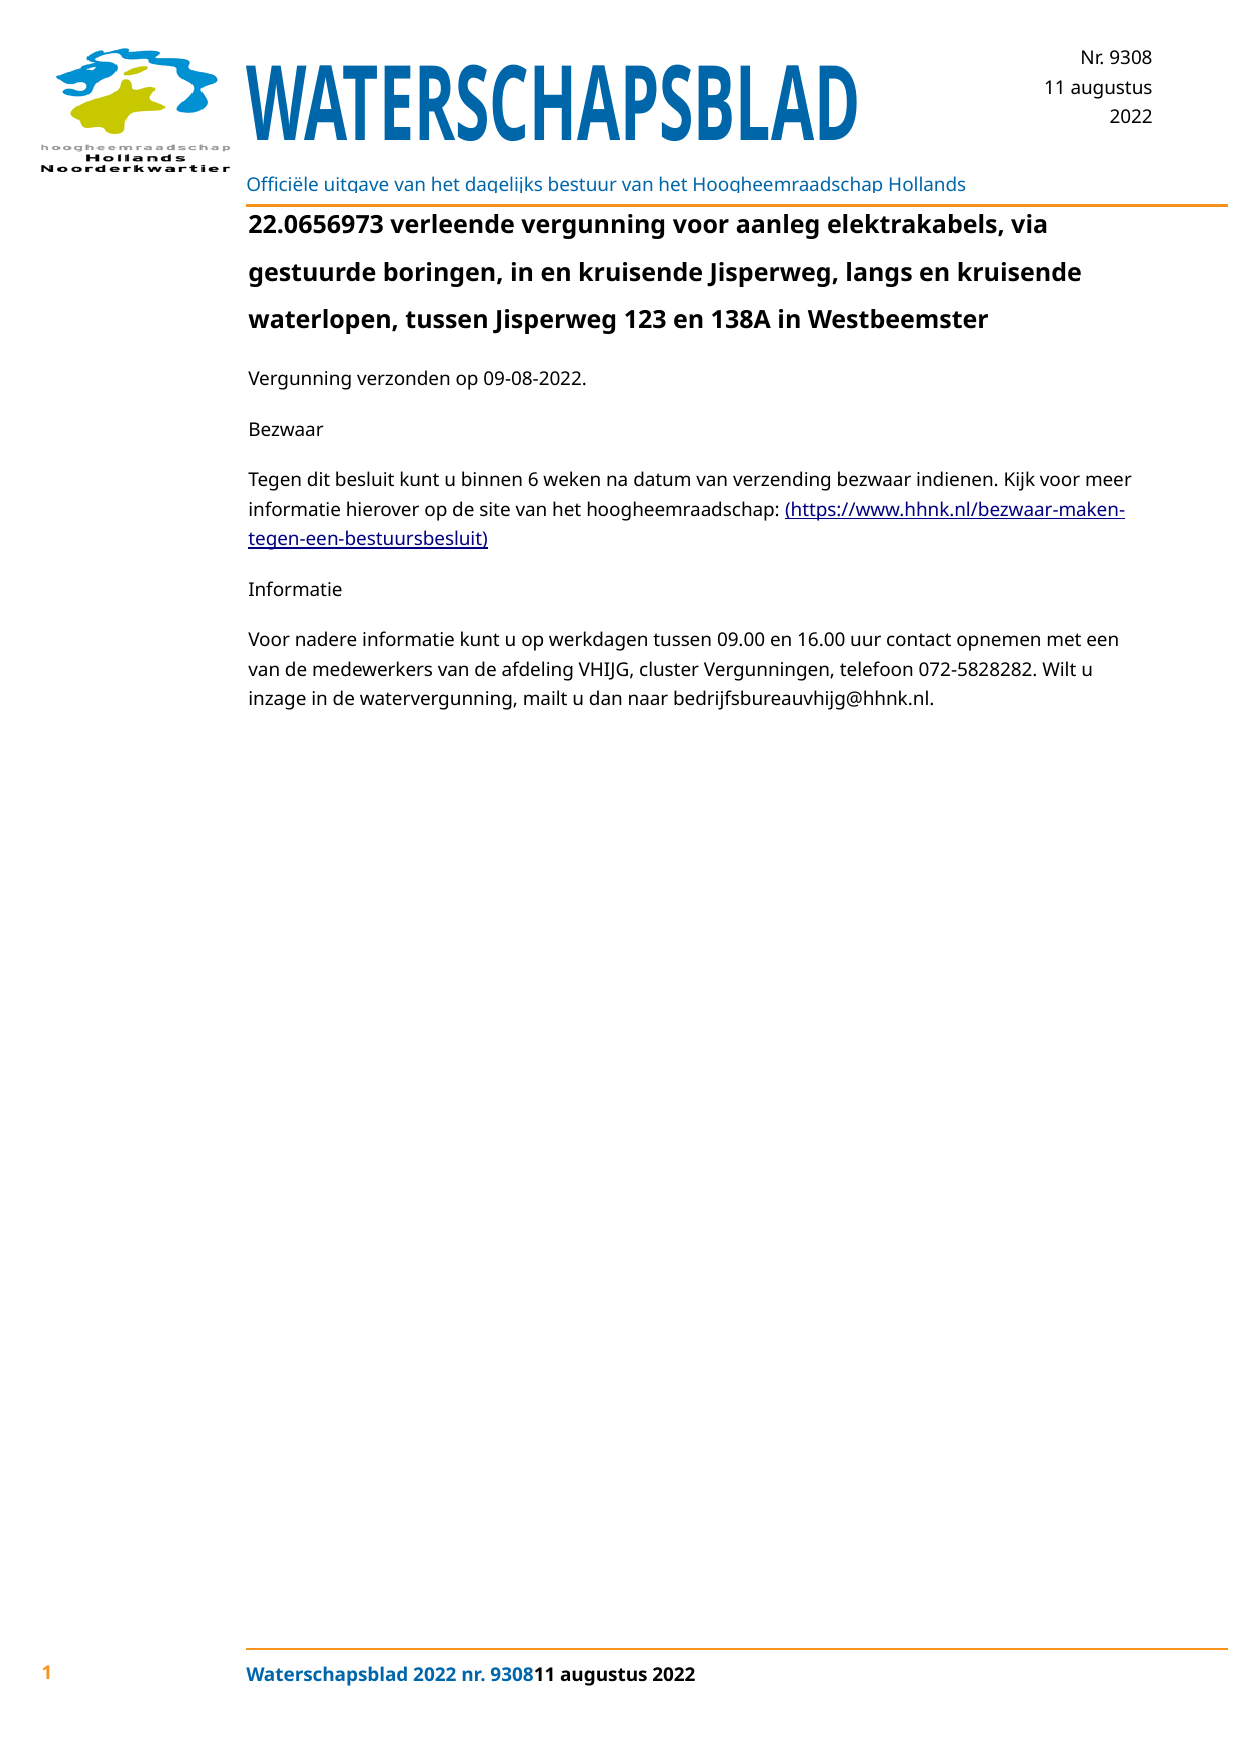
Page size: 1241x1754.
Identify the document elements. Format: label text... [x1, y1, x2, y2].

text Bezwaar [248, 416, 1152, 442]
text Vergunning verzonden op 09-08-2022. [248, 366, 1152, 391]
text Informatie [248, 576, 1152, 602]
text Voor nadere informatie kunt u op werkdagen tussen 09.00 en 16.00 uur contact opnemen met een van de medewerkers van de afdeling VHIJG, cluster Vergunningen, telefoon 072-5828282. Wilt u inzage in de watervergunning, mailt u dan naar bedrijfsbureauvhijg@hhnk.nl. [248, 626, 1152, 711]
picture [41, 47, 231, 172]
text Tegen dit besluit kunt u binnen 6 weken na datum van verzending bezwaar indienen. Kijk voor meer informatie hierover op de site van het hoogheemraadschap: (https://www.hhnk.nl/bezwaar-maken-tegen-een-bestuursbesluit) [248, 466, 1152, 551]
text 22.0656973 verleende vergunning voor aanleg elektrakabels, via gestuurde boringen, in en kruisende Jisperweg, langs en kruisende waterlopen, tussen Jisperweg 123 en 138A in Westbeemster [248, 207, 1152, 336]
